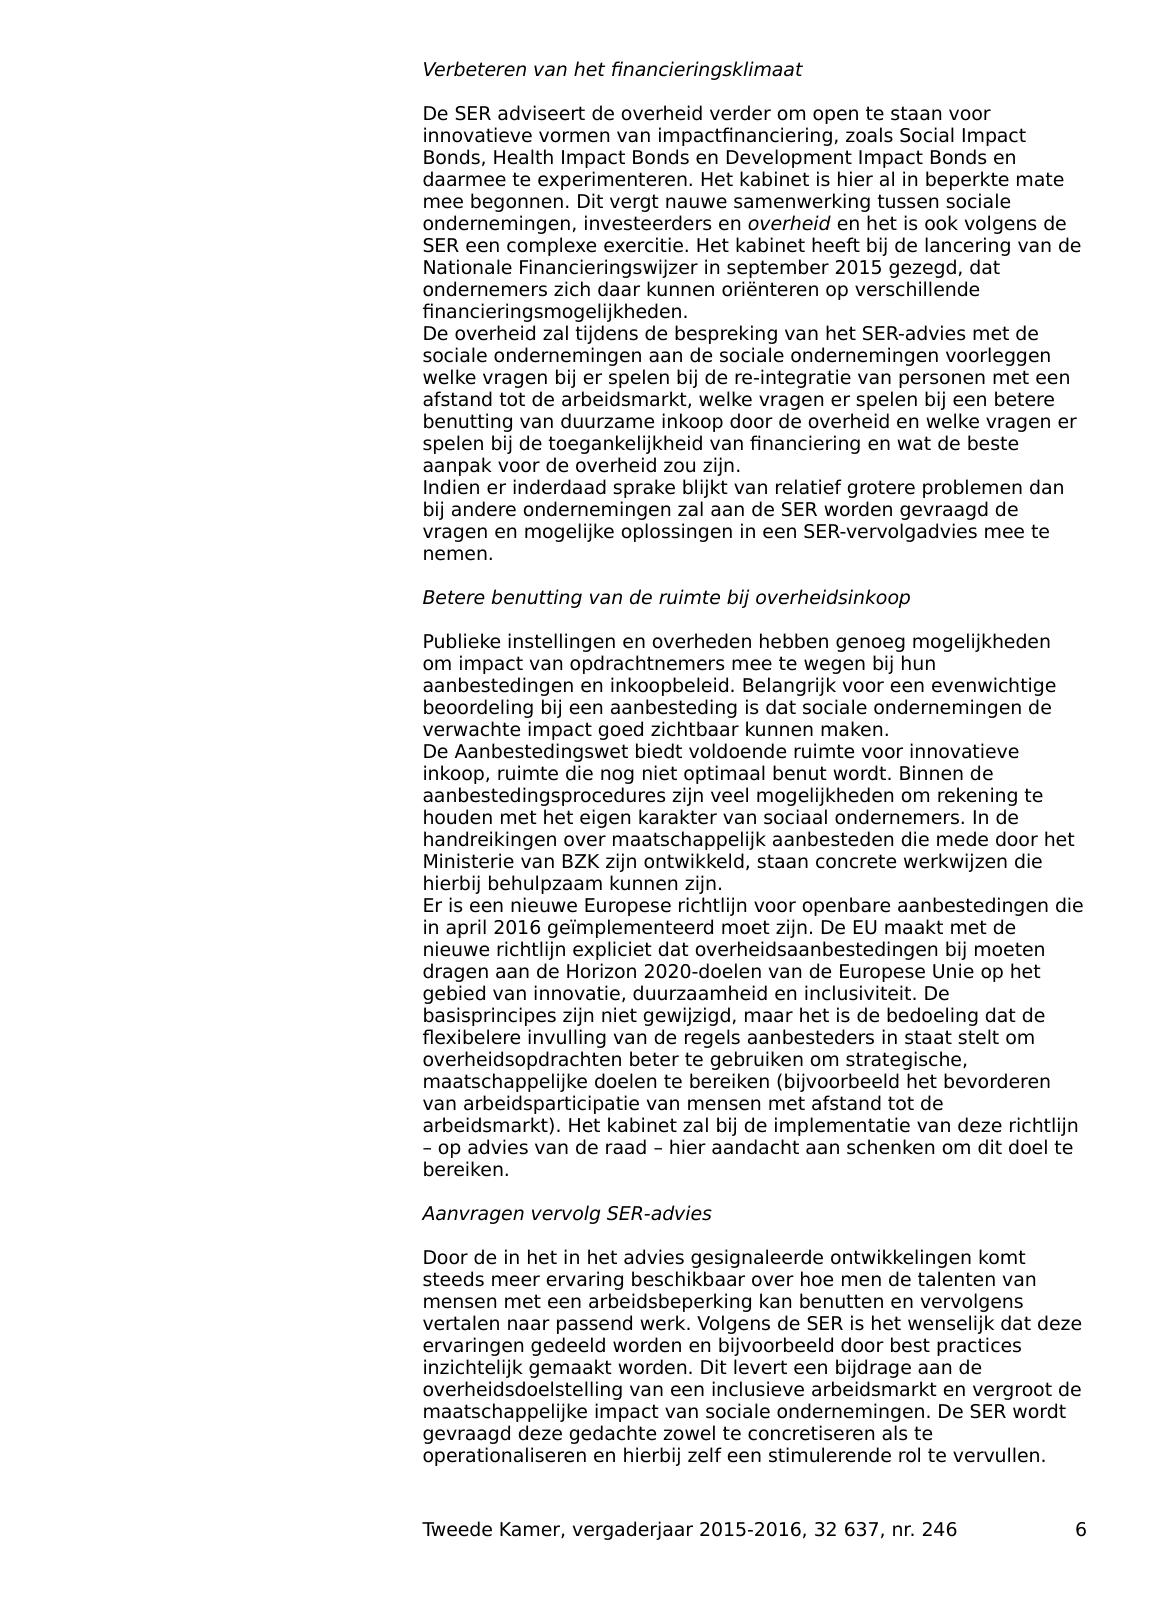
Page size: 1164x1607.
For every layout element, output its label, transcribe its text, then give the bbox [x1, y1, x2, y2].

text De Aanbestedingswet biedt voldoende ruimte voor innovatieve inkoop, ruimte die nog niet optimaal benut wordt. Binnen de aanbestedingsprocedures zijn veel mogelijkheden om rekening te houden met het eigen karakter van sociaal ondernemers. In de handreikingen over maatschappelijk aanbesteden die mede door het Ministerie van BZK zijn ontwikkeld, staan concrete werkwijzen die hierbij behulpzaam kunnen zijn. [422, 741, 1087, 895]
text Publieke instellingen en overheden hebben genoeg mogelijkheden om impact van opdrachtnemers mee te wegen bij hun aanbestedingen en inkoopbeleid. Belangrijk voor een evenwichtige beoordeling bij een aanbesteding is dat sociale ondernemingen de verwachte impact goed zichtbaar kunnen maken. [422, 631, 1087, 741]
text De SER adviseert de overheid verder om open te staan voor innovatieve vormen van impactfinanciering, zoals Social Impact Bonds, Health Impact Bonds en Development Impact Bonds en daarmee te experimenteren. Het kabinet is hier al in beperkte mate mee begonnen. Dit vergt nauwe samenwerking tussen sociale ondernemingen, investeerders en overheid en het is ook volgens de SER een complexe exercitie. Het kabinet heeft bij de lancering van de Nationale Financieringswijzer in september 2015 gezegd, dat ondernemers zich daar kunnen oriënteren op verschillende financieringsmogelijkheden. [422, 103, 1087, 323]
subtitle Betere benutting van de ruimte bij overheidsinkoop [422, 587, 1087, 609]
subtitle Aanvragen vervolg SER-advies [422, 1203, 1087, 1225]
text Indien er inderdaad sprake blijkt van relatief grotere problemen dan bij andere ondernemingen zal aan de SER worden gevraagd de vragen en mogelijke oplossingen in een SER-vervolgadvies mee te nemen. [422, 477, 1087, 565]
text Door de in het in het advies gesignaleerde ontwikkelingen komt steeds meer ervaring beschikbaar over hoe men de talenten van mensen met een arbeidsbeperking kan benutten en vervolgens vertalen naar passend werk. Volgens de SER is het wenselijk dat deze ervaringen gedeeld worden en bijvoorbeeld door best practices inzichtelijk gemaakt worden. Dit levert een bijdrage aan de overheidsdoelstelling van een inclusieve arbeidsmarkt en vergroot de maatschappelijke impact van sociale ondernemingen. De SER wordt gevraagd deze gedachte zowel te concretiseren als te operationaliseren en hierbij zelf een stimulerende rol te vervullen. [422, 1247, 1087, 1467]
text De overheid zal tijdens de bespreking van het SER-advies met de sociale ondernemingen aan de sociale ondernemingen voorleggen welke vragen bij er spelen bij de re-integratie van personen met een afstand tot de arbeidsmarkt, welke vragen er spelen bij een betere benutting van duurzame inkoop door de overheid en welke vragen er spelen bij de toegankelijkheid van financiering en wat de beste aanpak voor de overheid zou zijn. [422, 323, 1087, 477]
text Er is een nieuwe Europese richtlijn voor openbare aanbestedingen die in april 2016 geïmplementeerd moet zijn. De EU maakt met de nieuwe richtlijn expliciet dat overheidsaanbestedingen bij moeten dragen aan de Horizon 2020-doelen van de Europese Unie op het gebied van innovatie, duurzaamheid en inclusiviteit. De basisprincipes zijn niet gewijzigd, maar het is de bedoeling dat de flexibelere invulling van de regels aanbesteders in staat stelt om overheidsopdrachten beter te gebruiken om strategische, maatschappelijke doelen te bereiken (bijvoorbeeld het bevorderen van arbeidsparticipatie van mensen met afstand tot de arbeidsmarkt). Het kabinet zal bij de implementatie van deze richtlijn – op advies van de raad – hier aandacht aan schenken om dit doel te bereiken. [422, 895, 1087, 1181]
subtitle Verbeteren van het financieringsklimaat [422, 59, 1087, 81]
